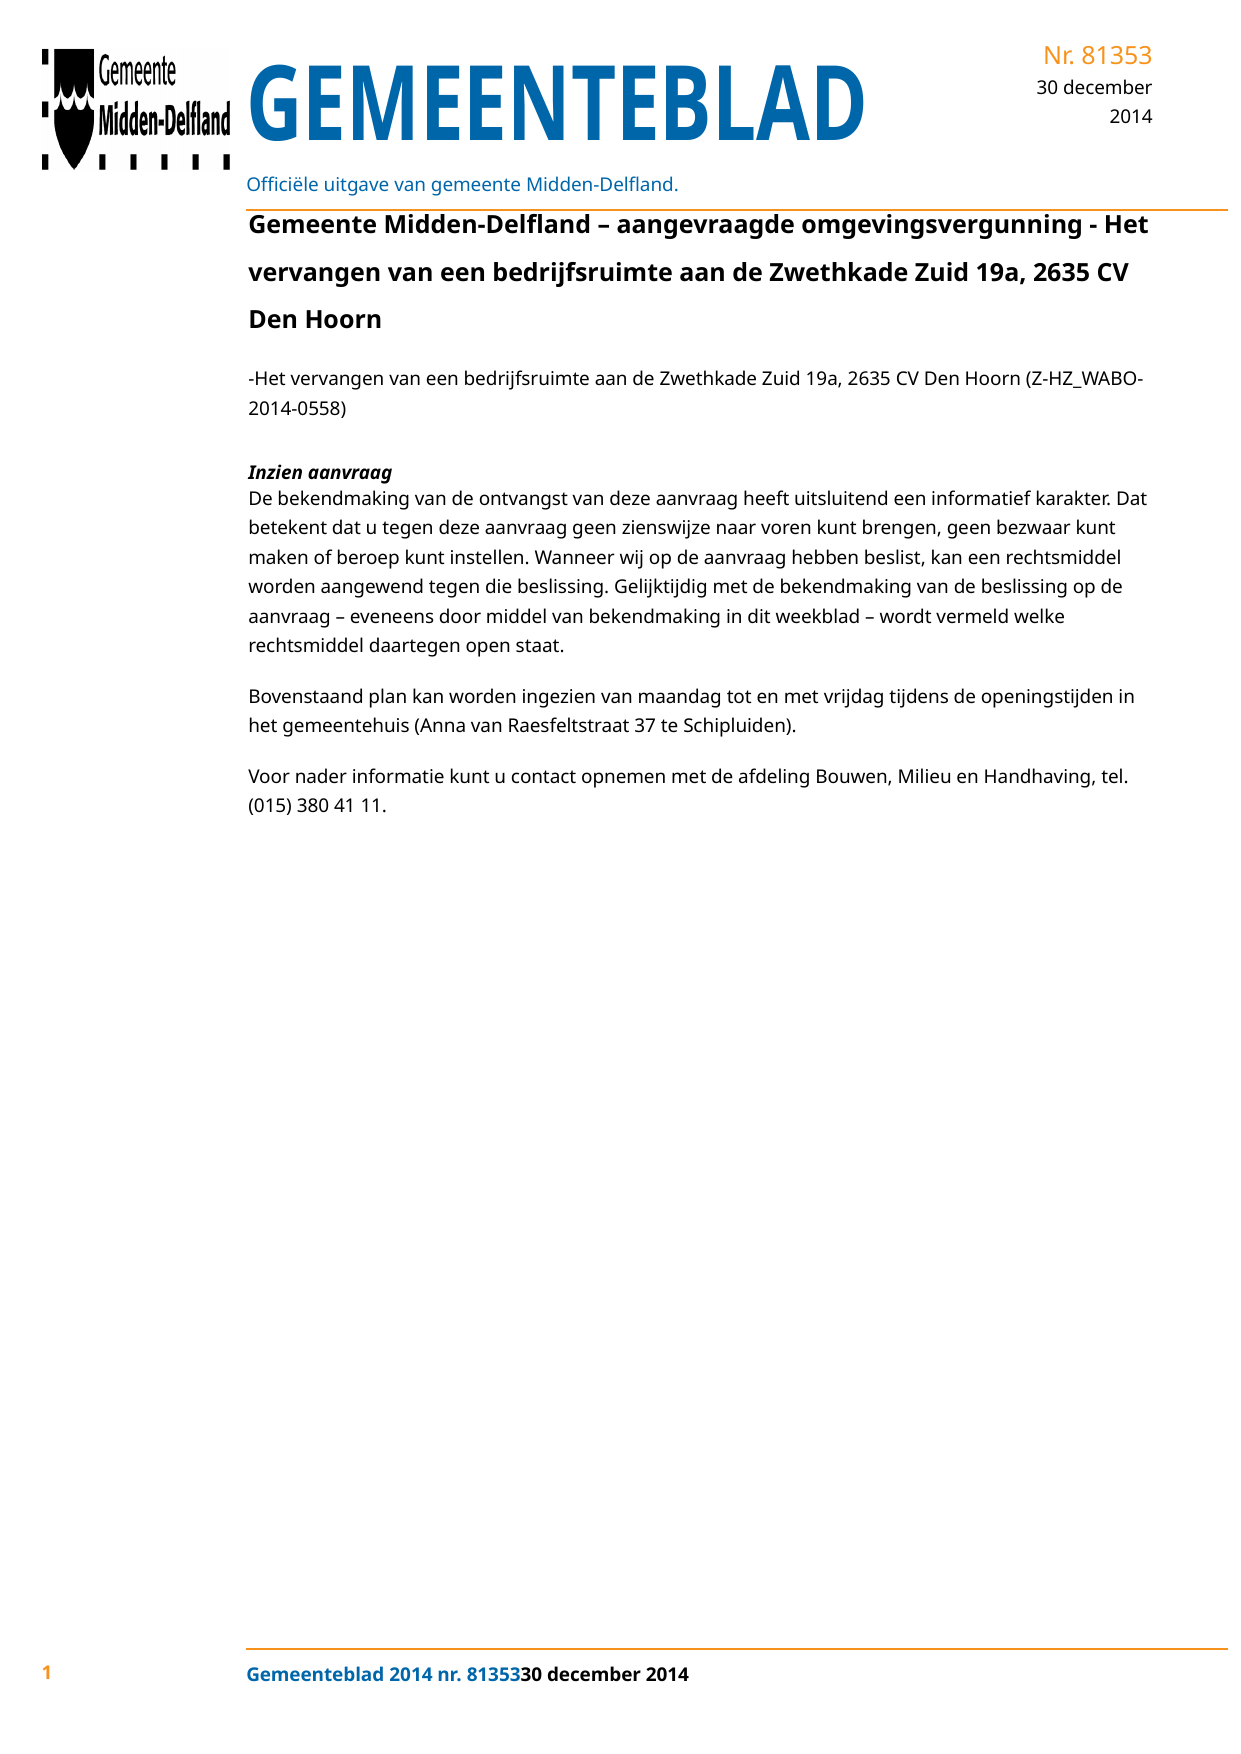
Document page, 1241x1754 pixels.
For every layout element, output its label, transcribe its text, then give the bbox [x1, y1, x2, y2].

text Voor nader informatie kunt u contact opnemen met de afdeling Bouwen, Milieu en Handhaving, tel. (015) 380 41 11. [248, 763, 1152, 818]
text -Het vervangen van een bedrijfsruimte aan de Zwethkade Zuid 19a, 2635 CV Den Hoorn (Z-HZ_WABO-2014-0558) [248, 366, 1152, 421]
picture [41, 47, 231, 172]
text Gemeente Midden-Delfland – aangevraagde omgevingsvergunning - Het vervangen van een bedrijfsruimte aan de Zwethkade Zuid 19a, 2635 CV Den Hoorn [248, 211, 1152, 336]
text De bekendmaking van de ontvangst van deze aanvraag heeft uitsluitend een informatief karakter. Dat betekent dat u tegen deze aanvraag geen zienswijze naar voren kunt brengen, geen bezwaar kunt maken of beroep kunt instellen. Wanneer wij op de aanvraag hebben beslist, kan een rechtsmiddel worden aangewend tegen die beslissing. Gelijktijdig met de bekendmaking van de beslissing op de aanvraag – eveneens door middel van bekendmaking in dit weekblad – wordt vermeld welke rechtsmiddel daartegen open staat. [248, 485, 1152, 658]
text Inzien aanvraag [248, 459, 1152, 485]
text Bovenstaand plan kan worden ingezien van maandag tot en met vrijdag tijdens de openingstijden in het gemeentehuis (Anna van Raesfeltstraat 37 te Schipluiden). [248, 683, 1152, 738]
